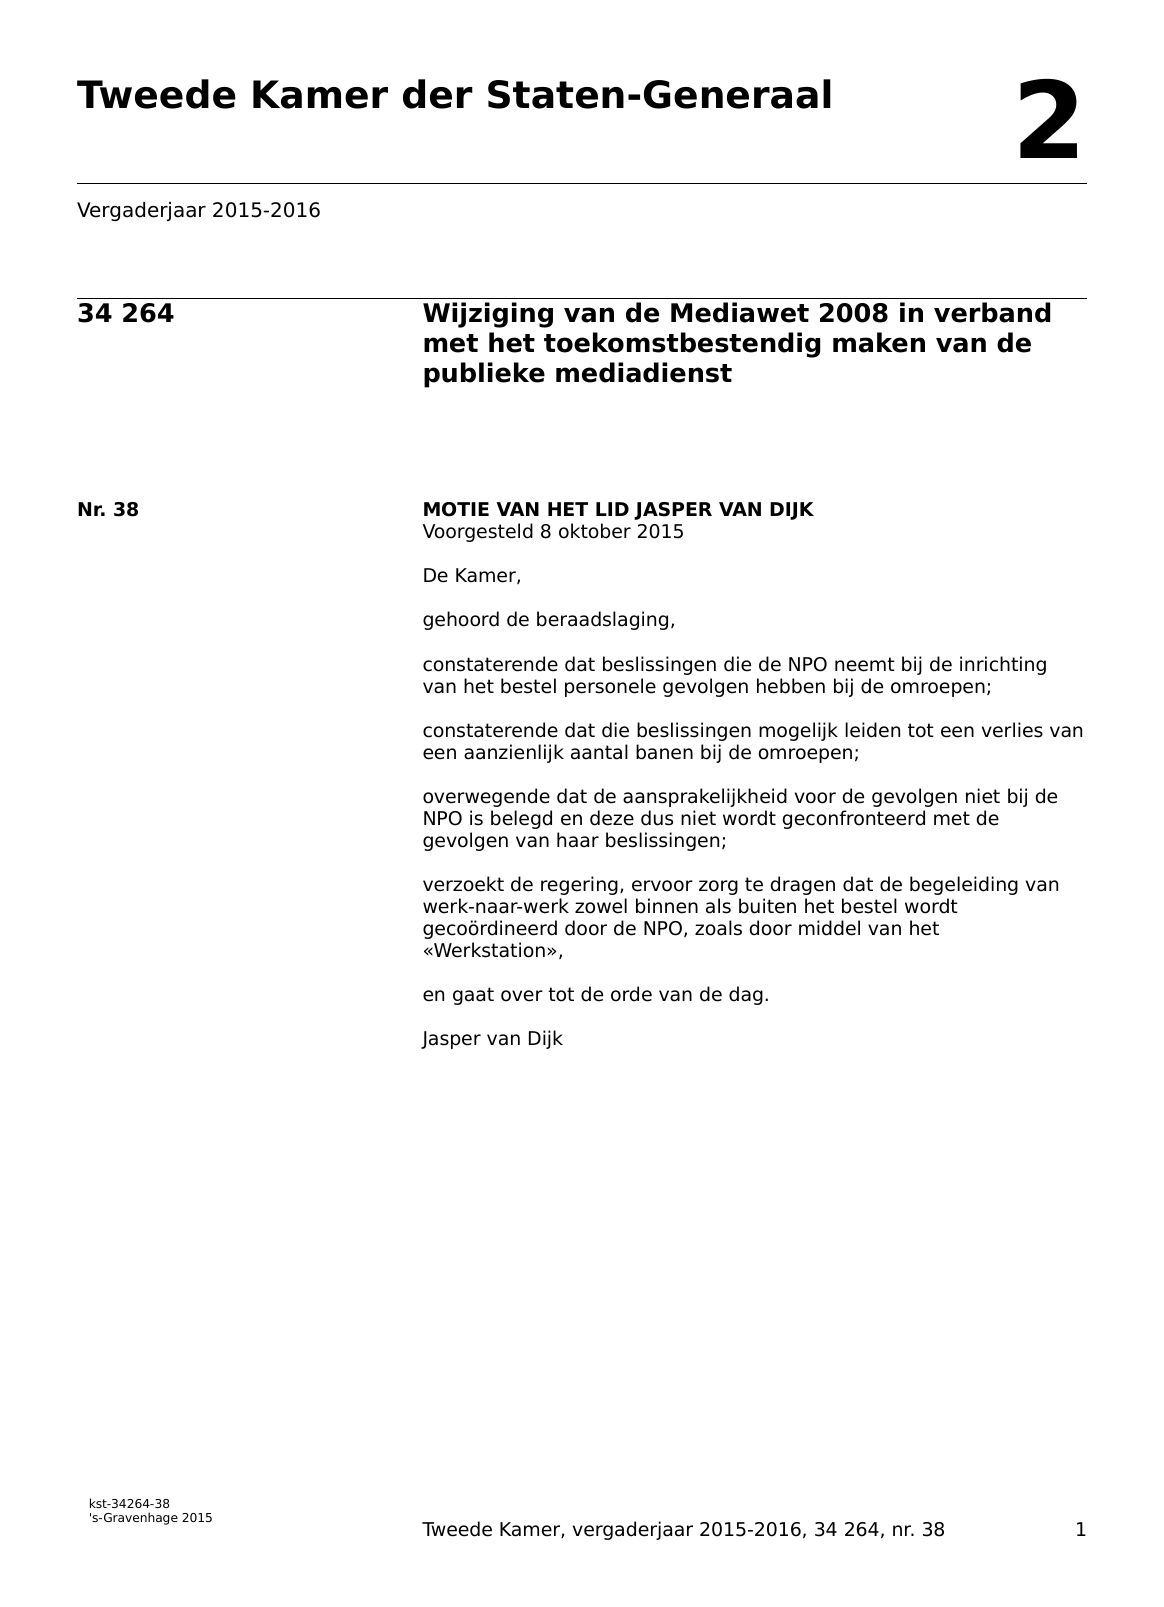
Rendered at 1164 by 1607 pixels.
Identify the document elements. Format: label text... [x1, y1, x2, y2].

text De Kamer, [422, 565, 1087, 587]
text gehoord de beraadslaging, [422, 609, 1087, 631]
text 's-Gravenhage 2015 [88, 1511, 323, 1525]
text overwegende dat de aansprakelijkheid voor de gevolgen niet bij de NPO is belegd en deze dus niet wordt geconfronteerd met de gevolgen van haar beslissingen; [422, 786, 1087, 852]
table_header 2 [886, 59, 1087, 183]
text verzoekt de regering, ervoor zorg te dragen dat de begeleiding van werk-naar-werk zowel binnen als buiten het bestel wordt gecoördineerd door de NPO, zoals door middel van het «Werkstation», [422, 874, 1087, 962]
table_cell Vergaderjaar 2015-2016 [77, 184, 1087, 298]
text Jasper van Dijk [422, 1028, 1087, 1050]
text Voorgesteld 8 oktober 2015 [422, 521, 1087, 543]
subtitle Nr. 38 MOTIE VAN HET LID JASPER VAN DIJK [77, 499, 1087, 521]
text en gaat over tot de orde van de dag. [422, 984, 1087, 1006]
text constaterende dat beslissingen die de NPO neemt bij de inrichting van het bestel personele gevolgen hebben bij de omroepen; [422, 653, 1087, 697]
text kst-34264-38 [88, 1497, 323, 1511]
text constaterende dat die beslissingen mogelijk leiden tot een verlies van een aanzienlijk aantal banen bij de omroepen; [422, 720, 1087, 764]
subtitle 34 264 Wijziging van de Mediawet 2008 in verband met het toekomstbestendig maken van de publieke mediadienst [77, 299, 1087, 388]
table_header Tweede Kamer der Staten-Generaal [77, 59, 886, 183]
